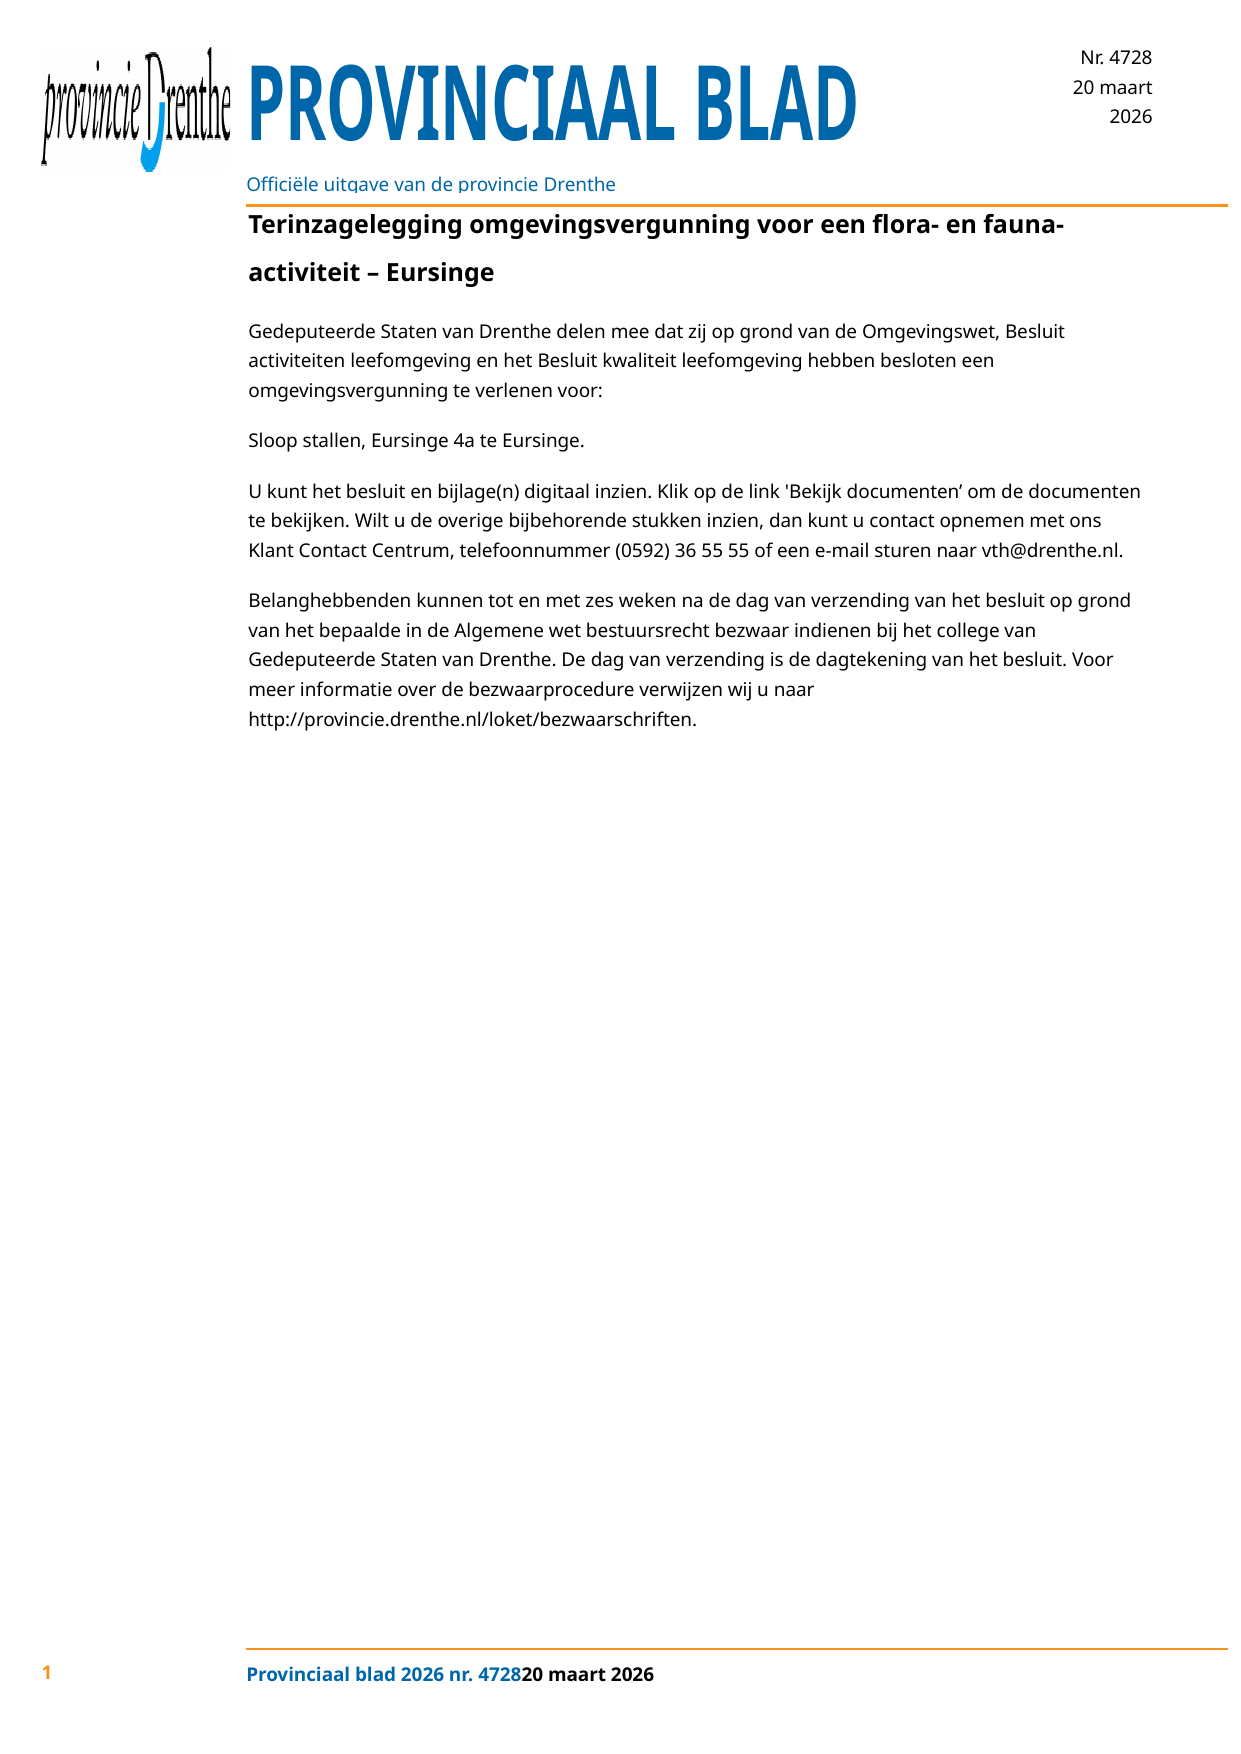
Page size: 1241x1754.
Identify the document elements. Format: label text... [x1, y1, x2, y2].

text U kunt het besluit en bijlage(n) digitaal inzien. Klik op de link 'Bekijk documenten’ om de documenten te bekijken. Wilt u de overige bijbehorende stukken inzien, dan kunt u contact opnemen met ons Klant Contact Centrum, telefoonnummer (0592) 36 55 55 of een e-mail sturen naar vth@drenthe.nl. [248, 478, 1152, 563]
text Terinzagelegging omgevingsvergunning voor een flora- en fauna-activiteit – Eursinge [248, 207, 1152, 288]
picture [41, 47, 231, 172]
text Sloop stallen, Eursinge 4a te Eursinge. [248, 427, 1152, 453]
text Gedeputeerde Staten van Drenthe delen mee dat zij op grond van de Omgevingswet, Besluit activiteiten leefomgeving en het Besluit kwaliteit leefomgeving hebben besloten een omgevingsvergunning te verlenen voor: [248, 318, 1152, 403]
text Belanghebbenden kunnen tot en met zes weken na de dag van verzending van het besluit op grond van het bepaalde in de Algemene wet bestuursrecht bezwaar indienen bij het college van Gedeputeerde Staten van Drenthe. De dag van verzending is de dagtekening van het besluit. Voor meer informatie over de bezwaarprocedure verwijzen wij u naar http://provincie.drenthe.nl/loket/bezwaarschriften. [248, 587, 1152, 732]
